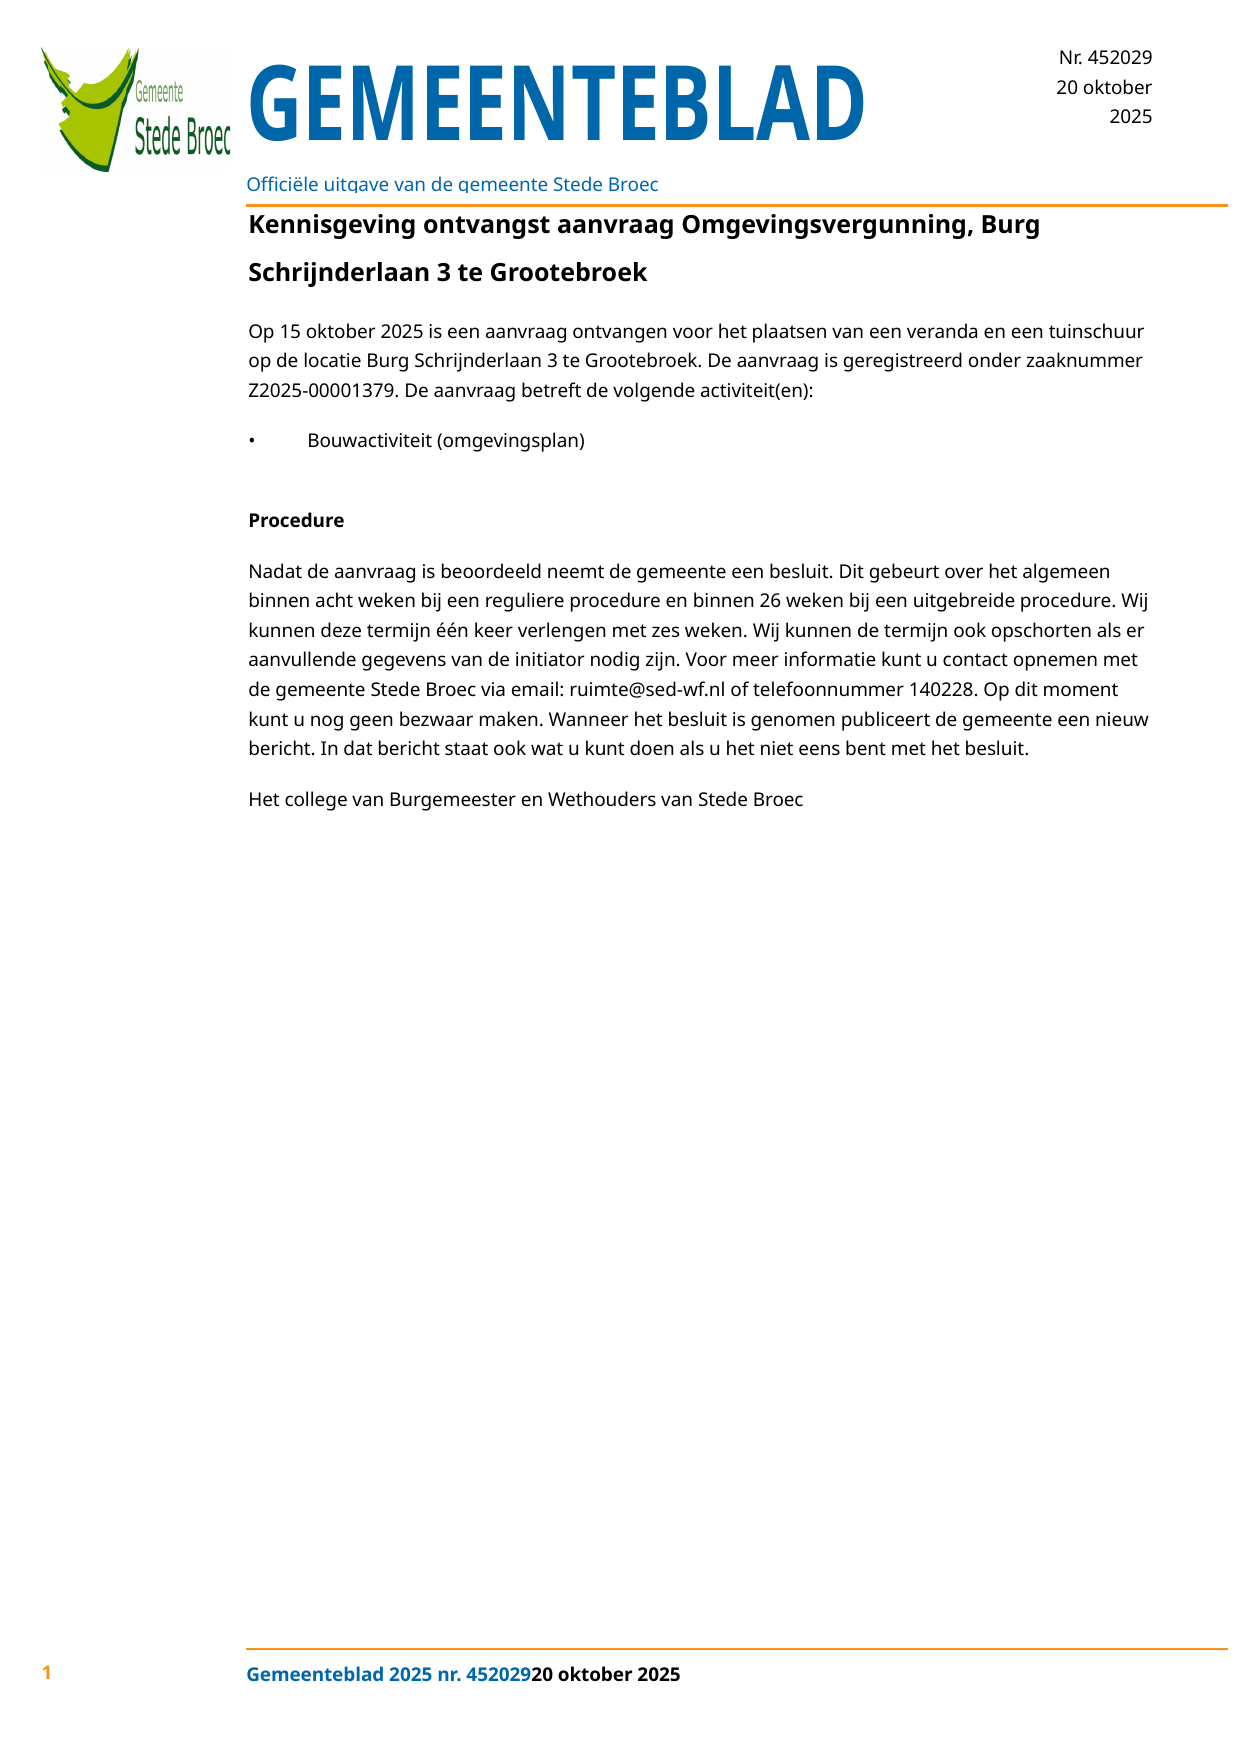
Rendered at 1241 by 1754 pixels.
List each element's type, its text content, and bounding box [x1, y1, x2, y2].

text Kennisgeving ontvangst aanvraag Omgevingsvergunning, Burg Schrijnderlaan 3 te Grootebroek [248, 207, 1152, 288]
text Procedure [248, 507, 1152, 533]
text Nadat de aanvraag is beoordeeld neemt de gemeente een besluit. Dit gebeurt over het algemeen binnen acht weken bij een reguliere procedure en binnen 26 weken bij een uitgebreide procedure. Wij kunnen deze termijn één keer verlengen met zes weken. Wij kunnen de termijn ook opschorten als er aanvullende gegevens van de initiator nodig zijn. Voor meer informatie kunt u contact opnemen met de gemeente Stede Broec via email: ruimte@sed-wf.nl of telefoonnummer 140228. Op dit moment kunt u nog geen bezwaar maken. Wanneer het besluit is genomen publiceert de gemeente een nieuw bericht. In dat bericht staat ook wat u kunt doen als u het niet eens bent met het besluit. [248, 558, 1152, 761]
picture [41, 47, 231, 172]
text Op 15 oktober 2025 is een aanvraag ontvangen voor het plaatsen van een veranda en een tuinschuur op de locatie Burg Schrijnderlaan 3 te Grootebroek. De aanvraag is geregistreerd onder zaaknummer Z2025-00001379. De aanvraag betreft de volgende activiteit(en): [248, 318, 1152, 403]
text Het college van Burgemeester en Wethouders van Stede Broec [248, 786, 1152, 812]
list Bouwactiviteit (omgevingsplan) [248, 427, 1152, 453]
